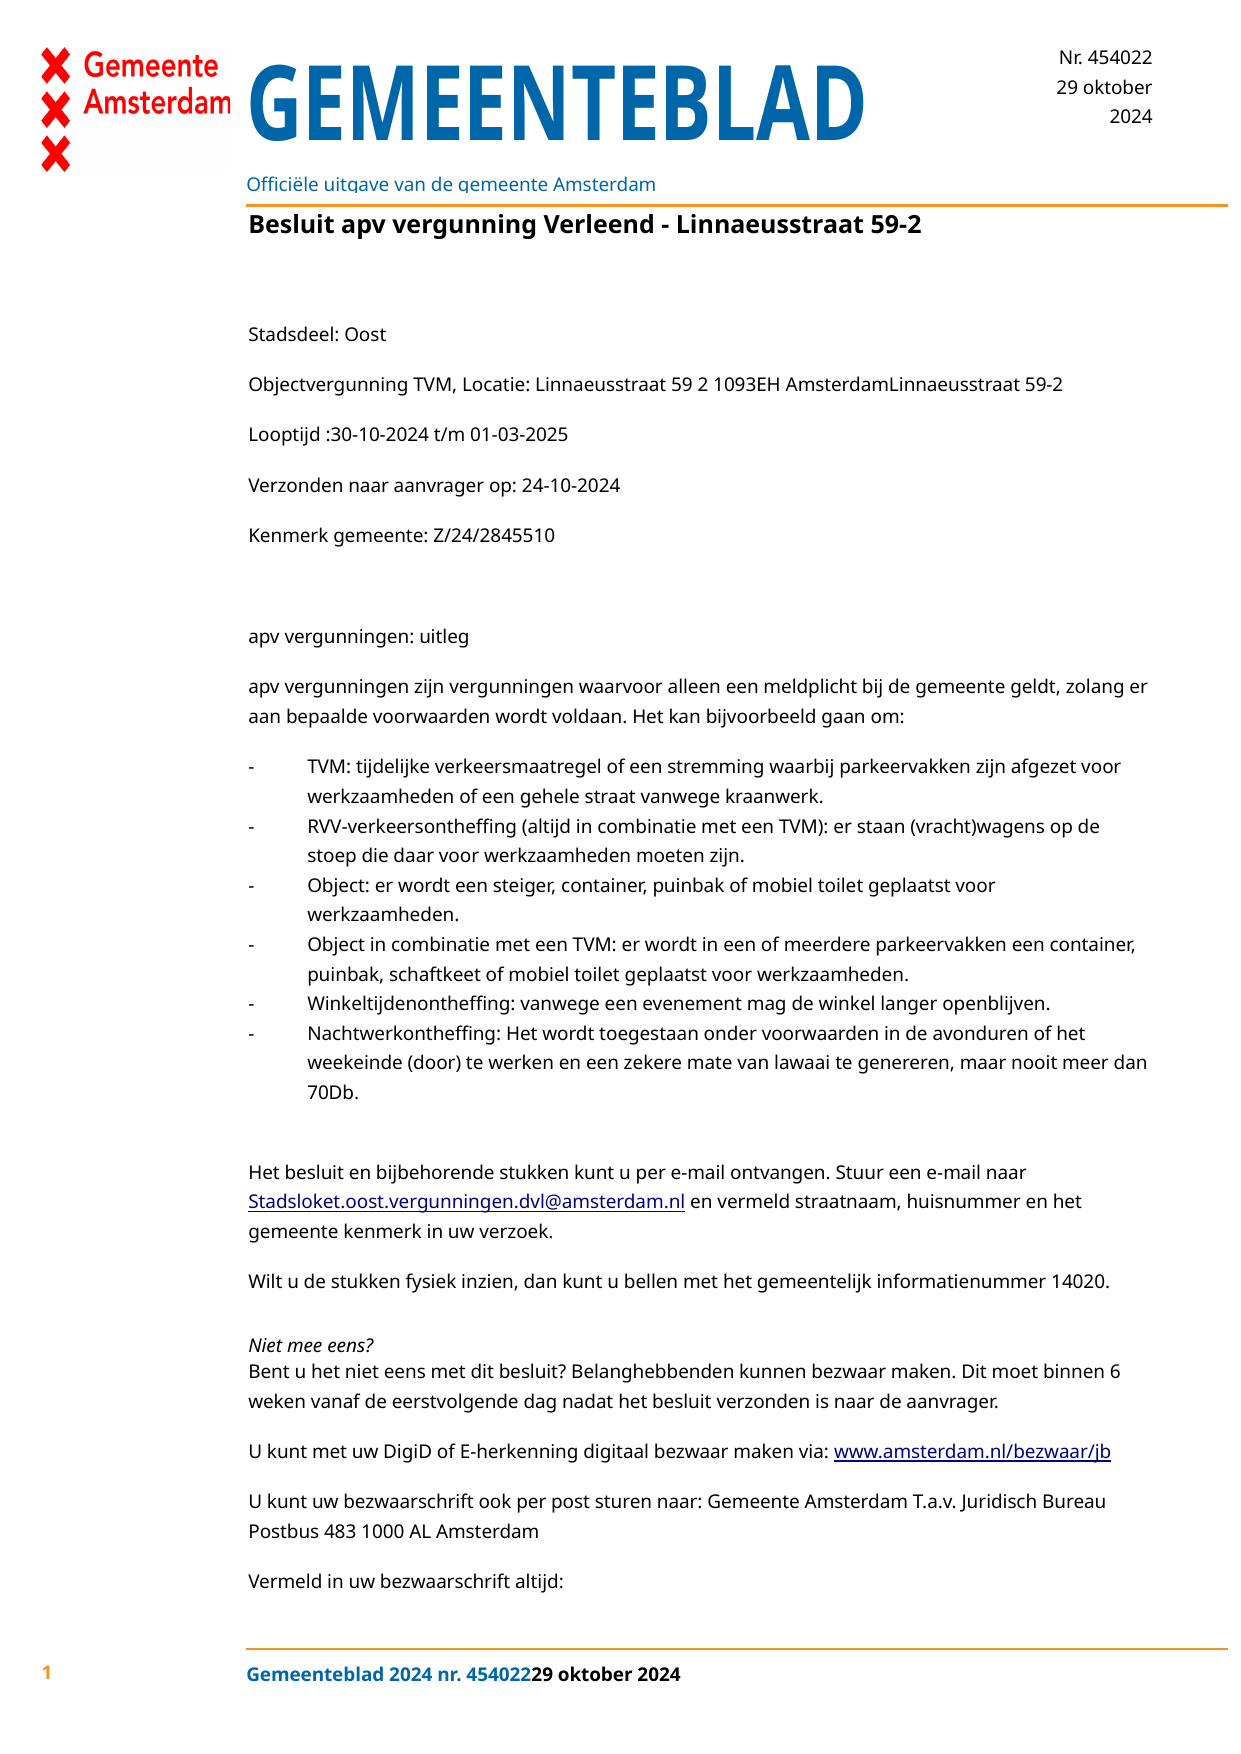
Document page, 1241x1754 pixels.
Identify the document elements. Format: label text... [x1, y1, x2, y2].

list RVV-verkeersontheffing (altijd in combinatie met een TVM): er staan (vracht)wagens op de stoep die daar voor werkzaamheden moeten zijn. [248, 813, 1152, 868]
list Object: er wordt een steiger, container, puinbak of mobiel toilet geplaatst voor werkzaamheden. [248, 872, 1152, 927]
text Het besluit en bijbehorende stukken kunt u per e-mail ontvangen. Stuur een e-mail naar Stadsloket.oost.vergunningen.dvl@amsterdam.nl en vermeld straatnaam, huisnummer en het gemeente kenmerk in uw verzoek. [248, 1159, 1152, 1244]
text Niet mee eens? [248, 1333, 1152, 1358]
text Kenmerk gemeente: Z/24/2845510 [248, 522, 1152, 548]
text Besluit apv vergunning Verleend - Linnaeusstraat 59-2 [248, 207, 1152, 241]
text Wilt u de stukken fysiek inzien, dan kunt u bellen met het gemeentelijk informatienummer 14020. [248, 1269, 1152, 1294]
text Verzonden naar aanvrager op: 24-10-2024 [248, 472, 1152, 498]
text Stadsdeel: Oost [248, 321, 1152, 346]
list Winkeltijdenontheffing: vanwege een evenement mag de winkel langer openblijven. [248, 990, 1152, 1016]
list Object in combinatie met een TVM: er wordt in een of meerdere parkeervakken een container, puinbak, schaftkeet of mobiel toilet geplaatst voor werkzaamheden. [248, 931, 1152, 986]
text Objectvergunning TVM, Locatie: Linnaeusstraat 59 2 1093EH AmsterdamLinnaeusstraat 59-2 [248, 371, 1152, 397]
text Looptijd :30-10-2024 t/m 01-03-2025 [248, 422, 1152, 447]
text Vermeld in uw bezwaarschrift altijd: [248, 1569, 1152, 1594]
text U kunt met uw DigiD of E-herkenning digitaal bezwaar maken via: www.amsterdam.nl/bezwaar/jb [248, 1438, 1152, 1464]
list TVM: tijdelijke verkeersmaatregel of een stremming waarbij parkeervakken zijn afgezet voor werkzaamheden of een gehele straat vanwege kraanwerk. [248, 754, 1152, 809]
text U kunt uw bezwaarschrift ook per post sturen naar: Gemeente Amsterdam T.a.v. Juridisch Bureau Postbus 483 1000 AL Amsterdam [248, 1489, 1152, 1544]
text apv vergunningen: uitleg [248, 623, 1152, 649]
picture [41, 47, 231, 172]
text Bent u het niet eens met dit besluit? Belanghebbenden kunnen bezwaar maken. Dit moet binnen 6 weken vanaf de eerstvolgende dag nadat het besluit verzonden is naar de aanvrager. [248, 1358, 1152, 1414]
text apv vergunningen zijn vergunningen waarvoor alleen een meldplicht bij de gemeente geldt, zolang er aan bepaalde voorwaarden wordt voldaan. Het kan bijvoorbeeld gaan om: [248, 674, 1152, 729]
list Nachtwerkontheffing: Het wordt toegestaan onder voorwaarden in de avonduren of het weekeinde (door) te werken en een zekere mate van lawaai te genereren, maar nooit meer dan 70Db. [248, 1020, 1152, 1105]
